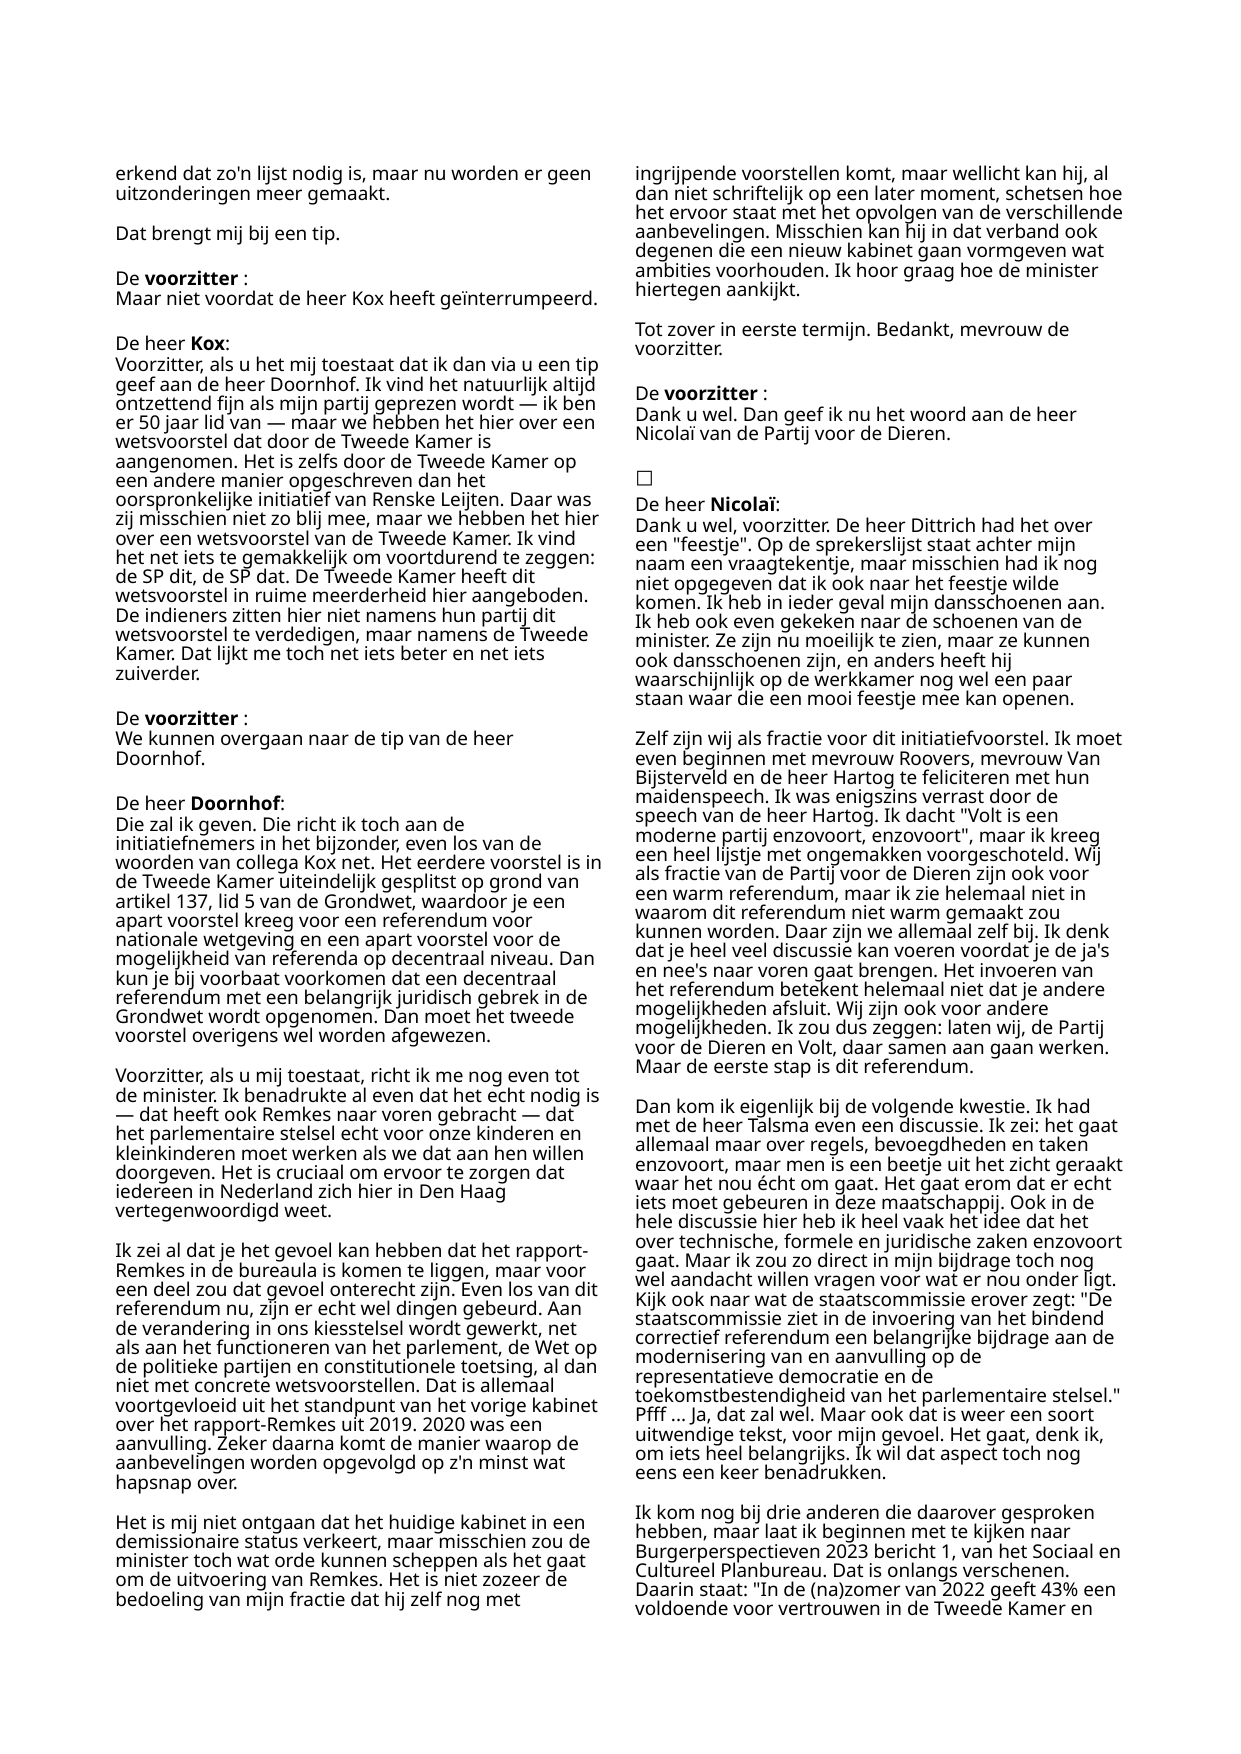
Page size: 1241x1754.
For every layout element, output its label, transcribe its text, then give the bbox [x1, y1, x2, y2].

text Het is mij niet ontgaan dat het huidige kabinet in een demissionaire status verkeert, maar misschien zou de minister toch wat orde kunnen scheppen als het gaat om de uitvoering van Remkes. Het is niet zozeer de bedoeling van mijn fractie dat hij zelf nog met [115, 1514, 605, 1610]
text Voorzitter, als u het mij toestaat dat ik dan via u een tip geef aan de heer Doornhof. Ik vind het natuurlijk altijd ontzettend fijn als mijn partij geprezen wordt — ik ben er 50 jaar lid van — maar we hebben het hier over een wetsvoorstel dat door de Tweede Kamer is aangenomen. Het is zelfs door de Tweede Kamer op een andere manier opgeschreven dan het oorspronkelijke initiatief van Renske Leijten. Daar was zij misschien niet zo blij mee, maar we hebben het hier over een wetsvoorstel van de Tweede Kamer. Ik vind het net iets te gemakkelijk om voortdurend te zeggen: de SP dit, de SP dat. De Tweede Kamer heeft dit wetsvoorstel in ruime meerderheid hier aangeboden. De indieners zitten hier niet namens hun partij dit wetsvoorstel te verdedigen, maar namens de Tweede Kamer. Dat lijkt me toch net iets beter en net iets zuiverder. [115, 356, 605, 684]
text Ik kom nog bij drie anderen die daarover gesproken hebben, maar laat ik beginnen met te kijken naar Burgerperspectieven 2023 bericht 1, van het Sociaal en Cultureel Planbureau. Dat is onlangs verschenen. Daarin staat: "In de (na)zomer van 2022 geeft 43% een voldoende voor vertrouwen in de Tweede Kamer en [635, 1504, 1125, 1620]
text Dank u wel. Dan geef ik nu het woord aan de heer Nicolaï van de Partij voor de Dieren. [635, 406, 1125, 444]
text Dank u wel, voorzitter. De heer Dittrich had het over een "feestje". Op de sprekerslijst staat achter mijn naam een vraagtekentje, maar misschien had ik nog niet opgegeven dat ik ook naar het feestje wilde komen. Ik heb in ieder geval mijn dansschoenen aan. Ik heb ook even gekeken naar de schoenen van de minister. Ze zijn nu moeilijk te zien, maar ze kunnen ook dansschoenen zijn, en anders heeft hij waarschijnlijk op de werkkamer nog wel een paar staan waar die een mooi feestje mee kan openen. [635, 517, 1125, 709]
text erkend dat zo'n lijst nodig is, maar nu worden er geen uitzonderingen meer gemaakt. [115, 165, 605, 204]
text De voorzitter : [115, 705, 605, 730]
text Ik zei al dat je het gevoel kan hebben dat het rapport-Remkes in de bureaula is komen te liggen, maar voor een deel zou dat gevoel onterecht zijn. Even los van dit referendum nu, zijn er echt wel dingen gebeurd. Aan de verandering in ons kiesstelsel wordt gewerkt, net als aan het functioneren van het parlement, de Wet op de politieke partijen en constitutionele toetsing, al dan niet met concrete wetsvoorstellen. Dat is allemaal voortgevloeid uit het standpunt van het vorige kabinet over het rapport-Remkes uit 2019. 2020 was een aanvulling. Zeker daarna komt de manier waarop de aanbevelingen worden opgevolgd op z'n minst wat hapsnap over. [115, 1242, 605, 1493]
text Maar niet voordat de heer Kox heeft geïnterrumpeerd. [115, 290, 605, 310]
text Dat brengt mij bij een tip. [115, 224, 605, 244]
text Zelf zijn wij als fractie voor dit initiatiefvoorstel. Ik moet even beginnen met mevrouw Roovers, mevrouw Van Bijsterveld en de heer Hartog te feliciteren met hun maidenspeech. Ik was enigszins verrast door de speech van de heer Hartog. Ik dacht "Volt is een moderne partij enzovoort, enzovoort", maar ik kreeg een heel lijstje met ongemakken voorgeschoteld. Wij als fractie van de Partij voor de Dieren zijn ook voor een warm referendum, maar ik zie helemaal niet in waarom dit referendum niet warm gemaakt zou kunnen worden. Daar zijn we allemaal zelf bij. Ik denk dat je heel veel discussie kan voeren voordat je de ja's en nee's naar voren gaat brengen. Het invoeren van het referendum betekent helemaal niet dat je andere mogelijkheden afsluit. Wij zijn ook voor andere mogelijkheden. Ik zou dus zeggen: laten wij, de Partij voor de Dieren en Volt, daar samen aan gaan werken. Maar de eerste stap is dit referendum. [635, 730, 1125, 1077]
text ingrijpende voorstellen komt, maar wellicht kan hij, al dan niet schriftelijk op een later moment, schetsen hoe het ervoor staat met het opvolgen van de verschillende aanbevelingen. Misschien kan hij in dat verband ook degenen die een nieuw kabinet gaan vormgeven wat ambities voorhouden. Ik hoor graag hoe de minister hiertegen aankijkt. [635, 165, 1125, 300]
text Die zal ik geven. Die richt ik toch aan de initiatiefnemers in het bijzonder, even los van de woorden van collega Kox net. Het eerdere voorstel is in de Tweede Kamer uiteindelijk gesplitst op grond van artikel 137, lid 5 van de Grondwet, waardoor je een apart voorstel kreeg voor een referendum voor nationale wetgeving en een apart voorstel voor de mogelijkheid van referenda op decentraal niveau. Dan kun je bij voorbaat voorkomen dat een decentraal referendum met een belangrijk juridisch gebrek in de Grondwet wordt opgenomen. Dan moet het tweede voorstel overigens wel worden afgewezen. [115, 816, 605, 1047]
text Dan kom ik eigenlijk bij de volgende kwestie. Ik had met de heer Talsma even een discussie. Ik zei: het gaat allemaal maar over regels, bevoegdheden en taken enzovoort, maar men is een beetje uit het zicht geraakt waar het nou écht om gaat. Het gaat erom dat er echt iets moet gebeuren in deze maatschappij. Ook in de hele discussie hier heb ik heel vaak het idee dat het over technische, formele en juridische zaken enzovoort gaat. Maar ik zou zo direct in mijn bijdrage toch nog wel aandacht willen vragen voor wat er nou onder ligt. Kijk ook naar wat de staatscommissie erover zegt: "De staatscommissie ziet in de invoering van het bindend correctief referendum een belangrijke bijdrage aan de modernisering van en aanvulling op de representatieve democratie en de toekomstbestendigheid van het parlementaire stelsel." Pfff ... Ja, dat zal wel. Maar ook dat is weer een soort uitwendige tekst, voor mijn gevoel. Het gaat, denk ik, om iets heel belangrijks. Ik wil dat aspect toch nog eens een keer benadrukken. [635, 1098, 1125, 1483]
text De heer Kox: [115, 331, 605, 356]
text De voorzitter : [635, 380, 1125, 406]
text We kunnen overgaan naar de tip van de heer Doornhof. [115, 730, 605, 769]
text Voorzitter, als u mij toestaat, richt ik me nog even tot de minister. Ik benadrukte al even dat het echt nodig is — dat heeft ook Remkes naar voren gebracht — dat het parlementaire stelsel echt voor onze kinderen en kleinkinderen moet werken als we dat aan hen willen doorgeven. Het is cruciaal om ervoor te zorgen dat iedereen in Nederland zich hier in Den Haag vertegenwoordigd weet. [115, 1067, 605, 1222]
text De heer Doornhof: [115, 790, 605, 816]
text De heer Nicolaï: [635, 491, 1125, 517]
text De voorzitter : [115, 265, 605, 290]
text ⬜ [635, 465, 1125, 491]
text Tot zover in eerste termijn. Bedankt, mevrouw de voorzitter. [635, 321, 1125, 359]
